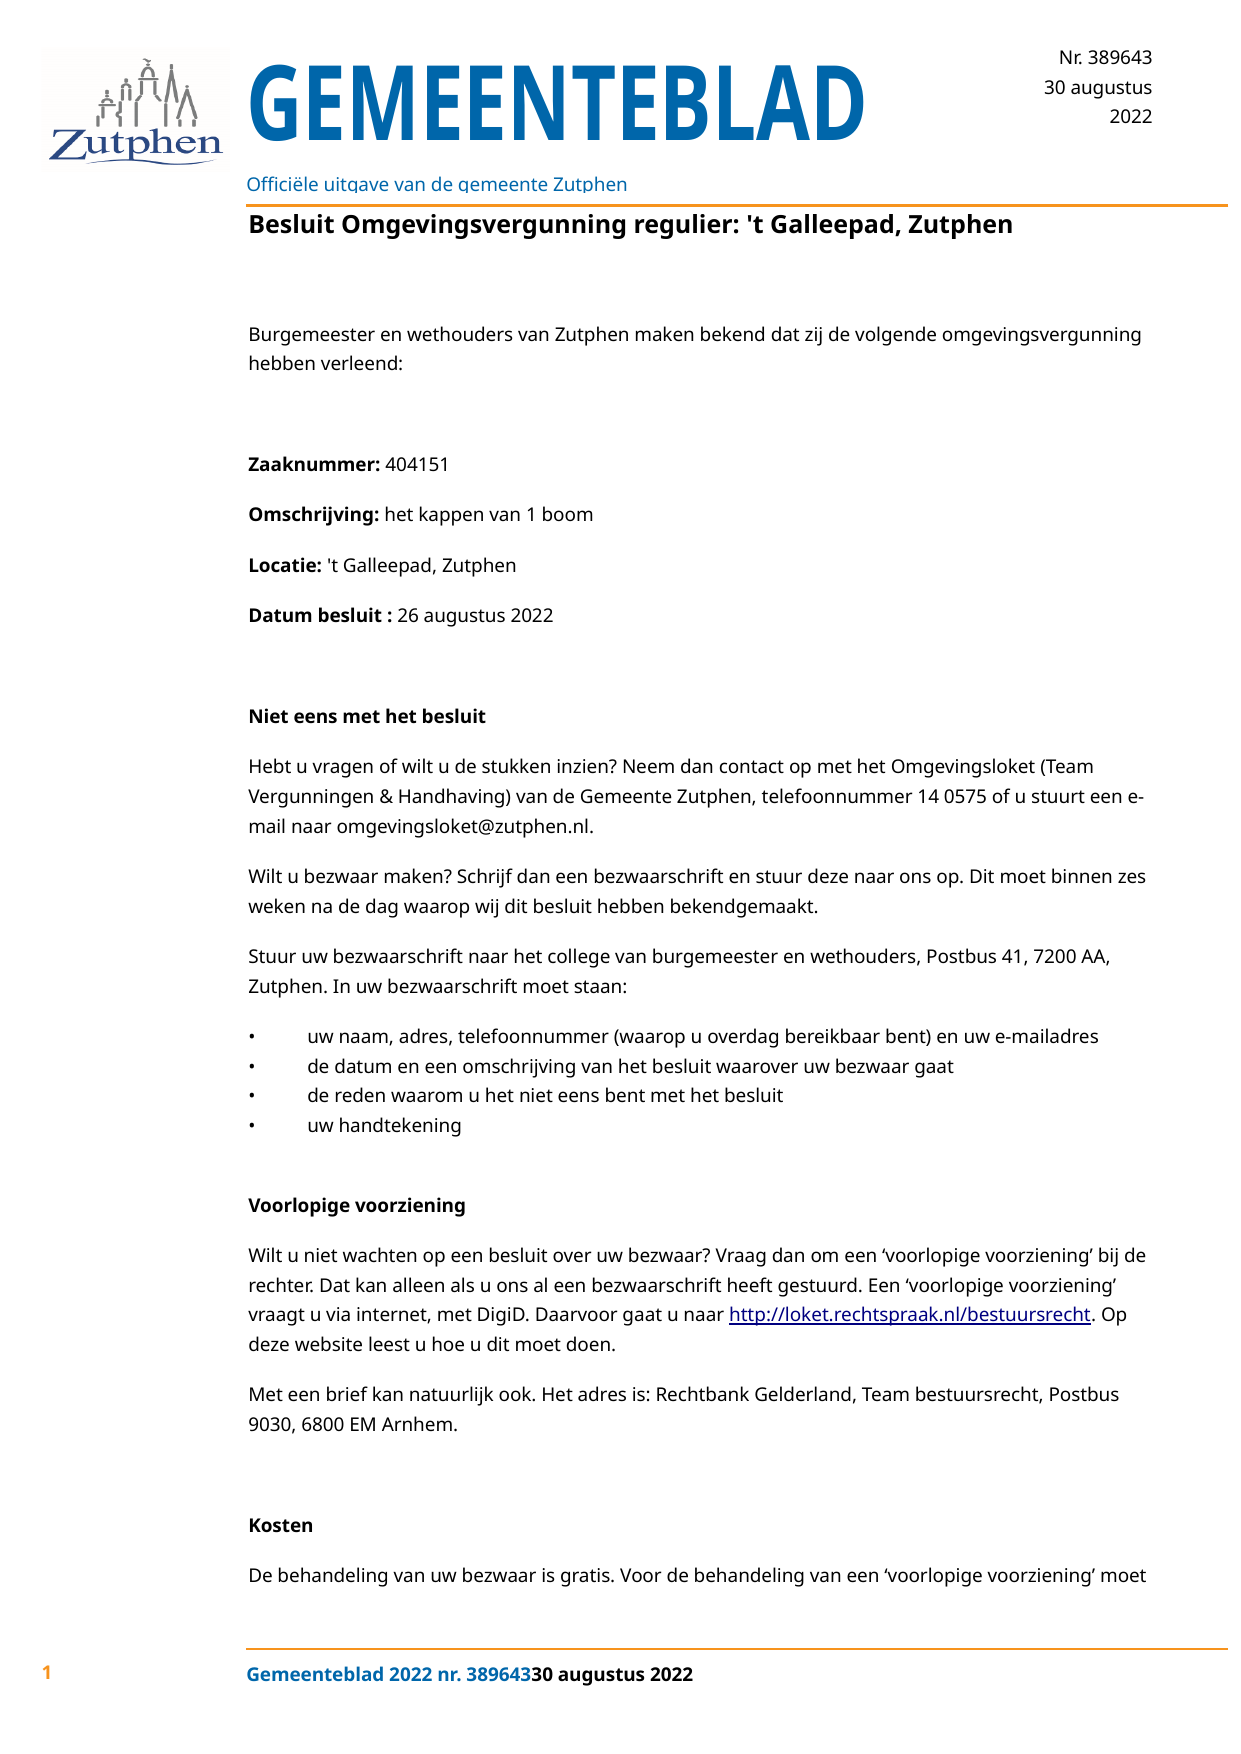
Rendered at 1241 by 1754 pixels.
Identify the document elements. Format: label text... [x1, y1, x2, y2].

text Besluit Omgevingsvergunning regulier: 't Galleepad, Zutphen [248, 207, 1152, 241]
text Zaaknummer: 404151 [248, 451, 1152, 477]
text Wilt u bezwaar maken? Schrijf dan een bezwaarschrift en stuur deze naar ons op. Dit moet binnen zes weken na de dag waarop wij dit besluit hebben bekendgemaakt. [248, 863, 1152, 918]
text Locatie: 't Galleepad, Zutphen [248, 552, 1152, 578]
text De behandeling van uw bezwaar is gratis. Voor de behandeling van een ‘voorlopige voorziening’ moet [248, 1562, 1152, 1588]
list uw naam, adres, telefoonnummer (waarop u overdag bereikbaar bent) en uw e-mailadres [248, 1023, 1152, 1049]
text Voorlopige voorziening [248, 1192, 1152, 1218]
text Hebt u vragen of wilt u de stukken inzien? Neem dan contact op met het Omgevingsloket (Team Vergunningen & Handhaving) van de Gemeente Zutphen, telefoonnummer 14 0575 of u stuurt een e-mail naar omgevingsloket@zutphen.nl. [248, 754, 1152, 838]
list uw handtekening [248, 1112, 1152, 1138]
text Omschrijving: het kappen van 1 boom [248, 502, 1152, 527]
text Kosten [248, 1512, 1152, 1538]
picture [41, 47, 231, 172]
list de datum en een omschrijving van het besluit waarover uw bezwaar gaat [248, 1053, 1152, 1078]
text Burgemeester en wethouders van Zutphen maken bekend dat zij de volgende omgevingsvergunning hebben verleend: [248, 321, 1152, 376]
text Met een brief kan natuurlijk ook. Het adres is: Rechtbank Gelderland, Team bestuursrecht, Postbus 9030, 6800 EM Arnhem. [248, 1382, 1152, 1437]
text Stuur uw bezwaarschrift naar het college van burgemeester en wethouders, Postbus 41, 7200 AA, Zutphen. In uw bezwaarschrift moet staan: [248, 943, 1152, 998]
text Datum besluit : 26 augustus 2022 [248, 602, 1152, 628]
text Niet eens met het besluit [248, 703, 1152, 729]
list de reden waarom u het niet eens bent met het besluit [248, 1082, 1152, 1108]
text Wilt u niet wachten op een besluit over uw bezwaar? Vraag dan om een ‘voorlopige voorziening’ bij de rechter. Dat kan alleen als u ons al een bezwaarschrift heeft gestuurd. Een ‘voorlopige voorziening’ vraagt u via internet, met DigiD. Daarvoor gaat u naar http://loket.rechtspraak.nl/bestuursrecht. Op deze website leest u hoe u dit moet doen. [248, 1242, 1152, 1357]
